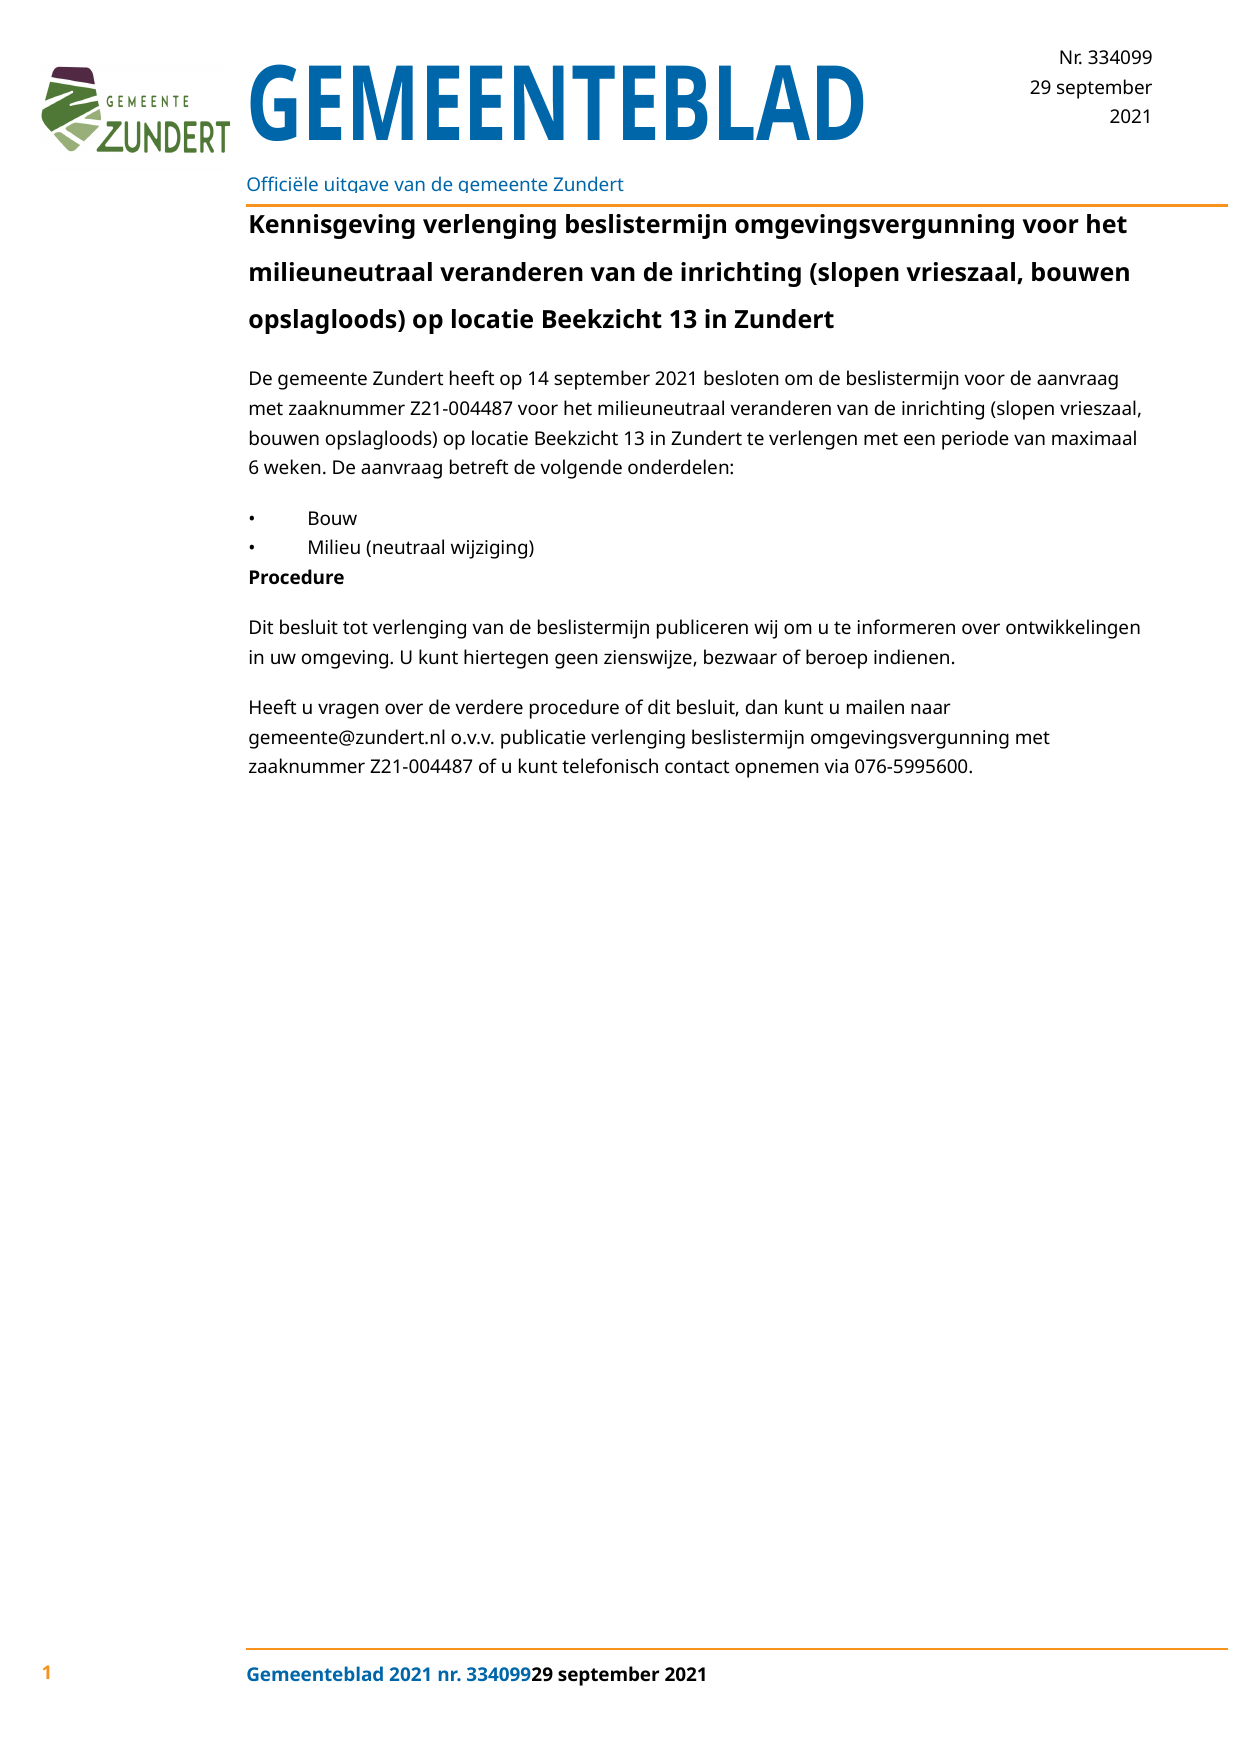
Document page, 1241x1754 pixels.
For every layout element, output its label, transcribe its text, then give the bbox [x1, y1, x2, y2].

text Dit besluit tot verlenging van de beslistermijn publiceren wij om u te informeren over ontwikkelingen in uw omgeving. U kunt hiertegen geen zienswijze, bezwaar of beroep indienen. [248, 614, 1152, 669]
picture [41, 47, 231, 172]
text De gemeente Zundert heeft op 14 september 2021 besloten om de beslistermijn voor de aanvraag met zaaknummer Z21-004487 voor het milieuneutraal veranderen van de inrichting (slopen vrieszaal, bouwen opslagloods) op locatie Beekzicht 13 in Zundert te verlengen met een periode van maximaal 6 weken. De aanvraag betreft de volgende onderdelen: [248, 366, 1152, 480]
text Kennisgeving verlenging beslistermijn omgevingsvergunning voor het milieuneutraal veranderen van de inrichting (slopen vrieszaal, bouwen opslagloods) op locatie Beekzicht 13 in Zundert [248, 207, 1152, 336]
list Bouw [248, 505, 1152, 530]
text Procedure [248, 564, 1152, 589]
list Milieu (neutraal wijziging) [248, 534, 1152, 560]
text Heeft u vragen over de verdere procedure of dit besluit, dan kunt u mailen naar gemeente@zundert.nl o.v.v. publicatie verlenging beslistermijn omgevingsvergunning met zaaknummer Z21-004487 of u kunt telefonisch contact opnemen via 076-5995600. [248, 694, 1152, 779]
